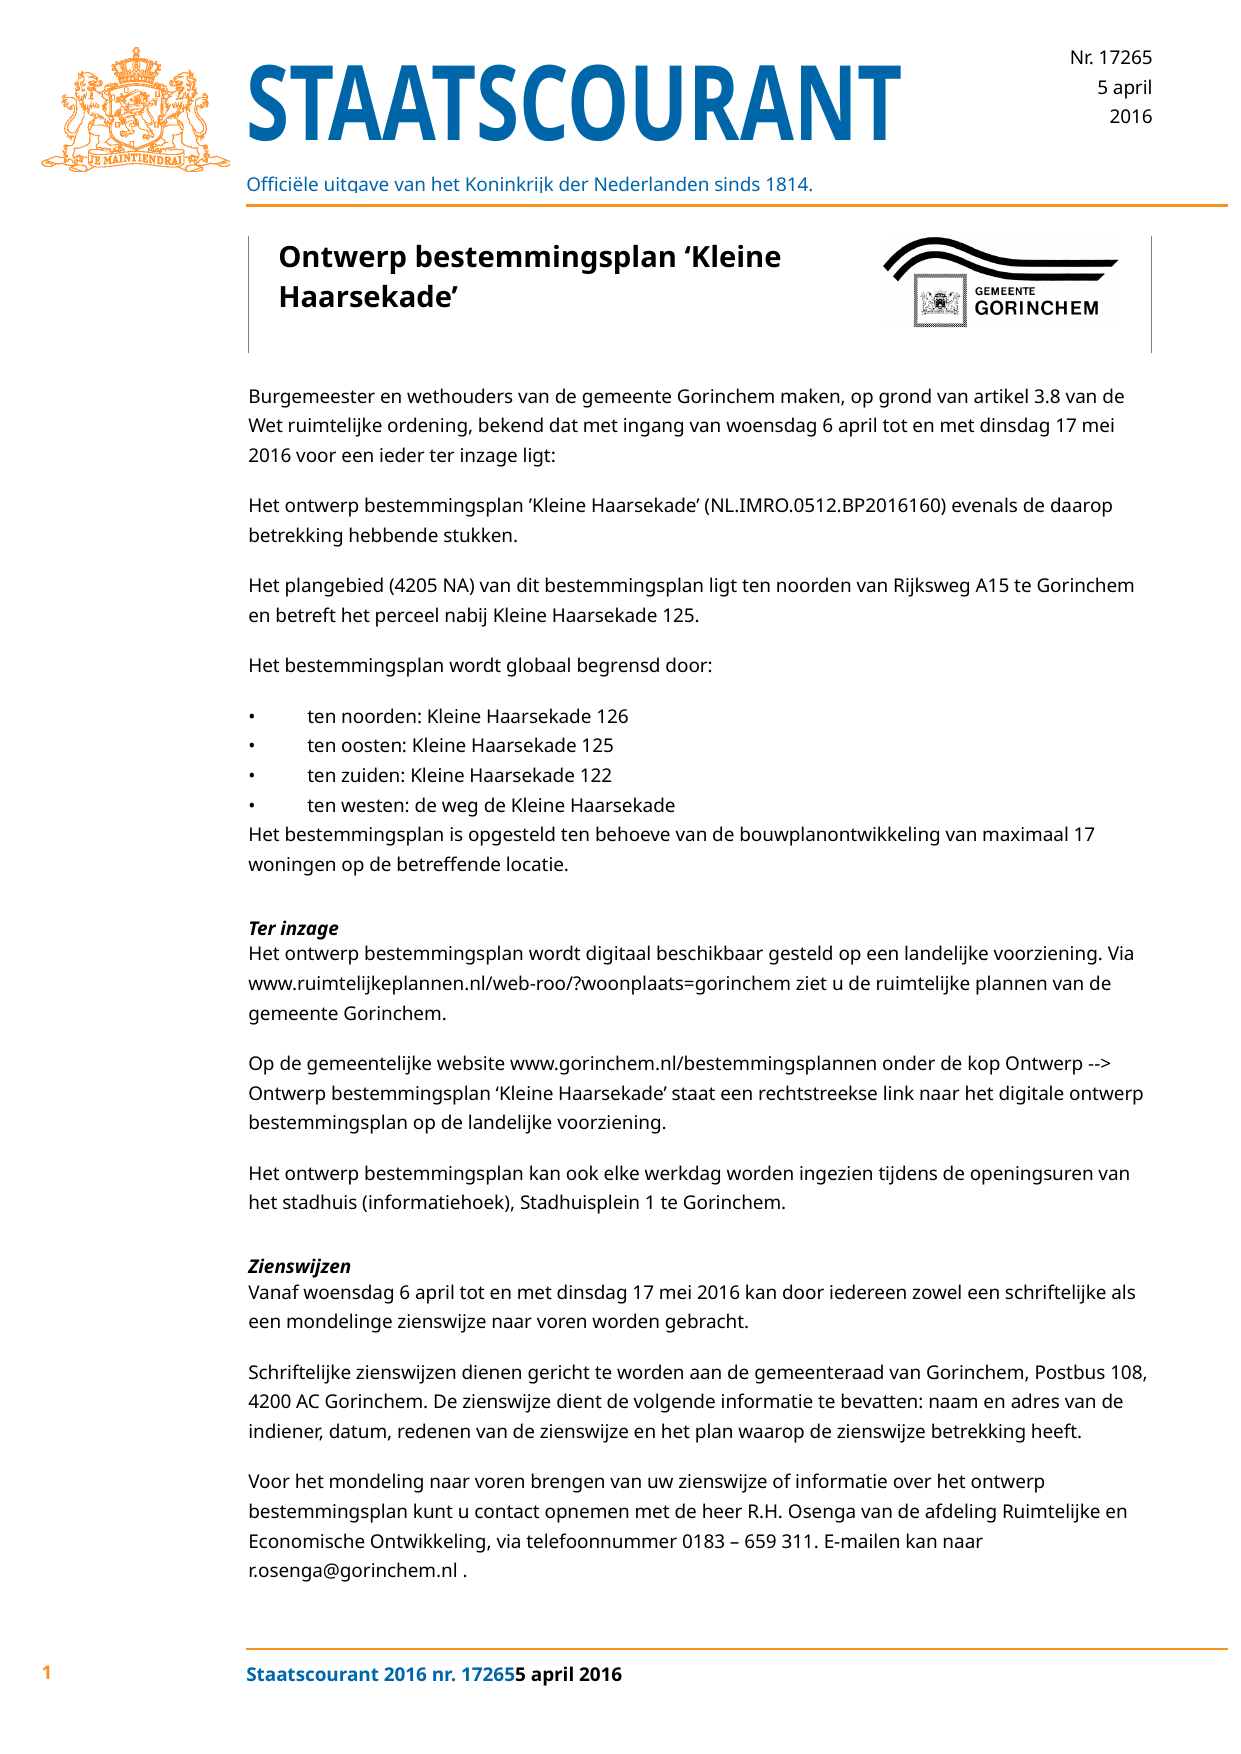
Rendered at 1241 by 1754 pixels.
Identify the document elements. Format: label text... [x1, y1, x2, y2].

text Vanaf woensdag 6 april tot en met dinsdag 17 mei 2016 kan door iedereen zowel een schriftelijke als een mondelinge zienswijze naar voren worden gebracht. [248, 1279, 1152, 1334]
list ten noorden: Kleine Haarsekade 126 [248, 703, 1152, 729]
picture [41, 47, 231, 172]
list ten oosten: Kleine Haarsekade 125 [248, 733, 1152, 758]
picture [882, 236, 1119, 328]
text Het plangebied (4205 NA) van dit bestemmingsplan ligt ten noorden van Rijksweg A15 te Gorinchem en betreft het perceel nabij Kleine Haarsekade 125. [248, 573, 1152, 628]
text Het ontwerp bestemmingsplan kan ook elke werkdag worden ingezien tijdens de openingsuren van het stadhuis (informatiehoek), Stadhuisplein 1 te Gorinchem. [248, 1160, 1152, 1215]
text Burgemeester en wethouders van de gemeente Gorinchem maken, op grond van artikel 3.8 van de Wet ruimtelijke ordening, bekend dat met ingang van woensdag 6 april tot en met dinsdag 17 mei 2016 voor een ieder ter inzage ligt: [248, 383, 1152, 468]
text Ter inzage [248, 915, 1152, 941]
list ten zuiden: Kleine Haarsekade 122 [248, 762, 1152, 788]
text Het ontwerp bestemmingsplan ’Kleine Haarsekade’ (NL.IMRO.0512.BP2016160) evenals de daarop betrekking hebbende stukken. [248, 493, 1152, 548]
table_header [850, 236, 1151, 353]
table_header Ontwerp bestemmingsplan ‘Kleine Haarsekade’ [249, 236, 850, 353]
text Het bestemmingsplan is opgesteld ten behoeve van de bouwplanontwikkeling van maximaal 17 woningen op de betreffende locatie. [248, 821, 1152, 877]
text Het ontwerp bestemmingsplan wordt digitaal beschikbaar gesteld op een landelijke voorziening. Via www.ruimtelijkeplannen.nl/web-roo/?woonplaats=gorinchem ziet u de ruimtelijke plannen van de gemeente Gorinchem. [248, 941, 1152, 1026]
text Zienswijzen [248, 1253, 1152, 1279]
text Voor het mondeling naar voren brengen van uw zienswijze of informatie over het ontwerp bestemmingsplan kunt u contact opnemen met de heer R.H. Osenga van de afdeling Ruimtelijke en Economische Ontwikkeling, via telefoonnummer 0183 – 659 311. E-mailen kan naar r.osenga@gorinchem.nl . [248, 1469, 1152, 1583]
text Schriftelijke zienswijzen dienen gericht te worden aan de gemeenteraad van Gorinchem, Postbus 108, 4200 AC Gorinchem. De zienswijze dient de volgende informatie te bevatten: naam en adres van de indiener, datum, redenen van de zienswijze en het plan waarop de zienswijze betrekking heeft. [248, 1359, 1152, 1444]
list ten westen: de weg de Kleine Haarsekade [248, 792, 1152, 817]
text Het bestemmingsplan wordt globaal begrensd door: [248, 653, 1152, 678]
text Op de gemeentelijke website www.gorinchem.nl/bestemmingsplannen onder de kop Ontwerp --> Ontwerp bestemmingsplan ‘Kleine Haarsekade’ staat een rechtstreekse link naar het digitale ontwerp bestemmingsplan op de landelijke voorziening. [248, 1050, 1152, 1135]
